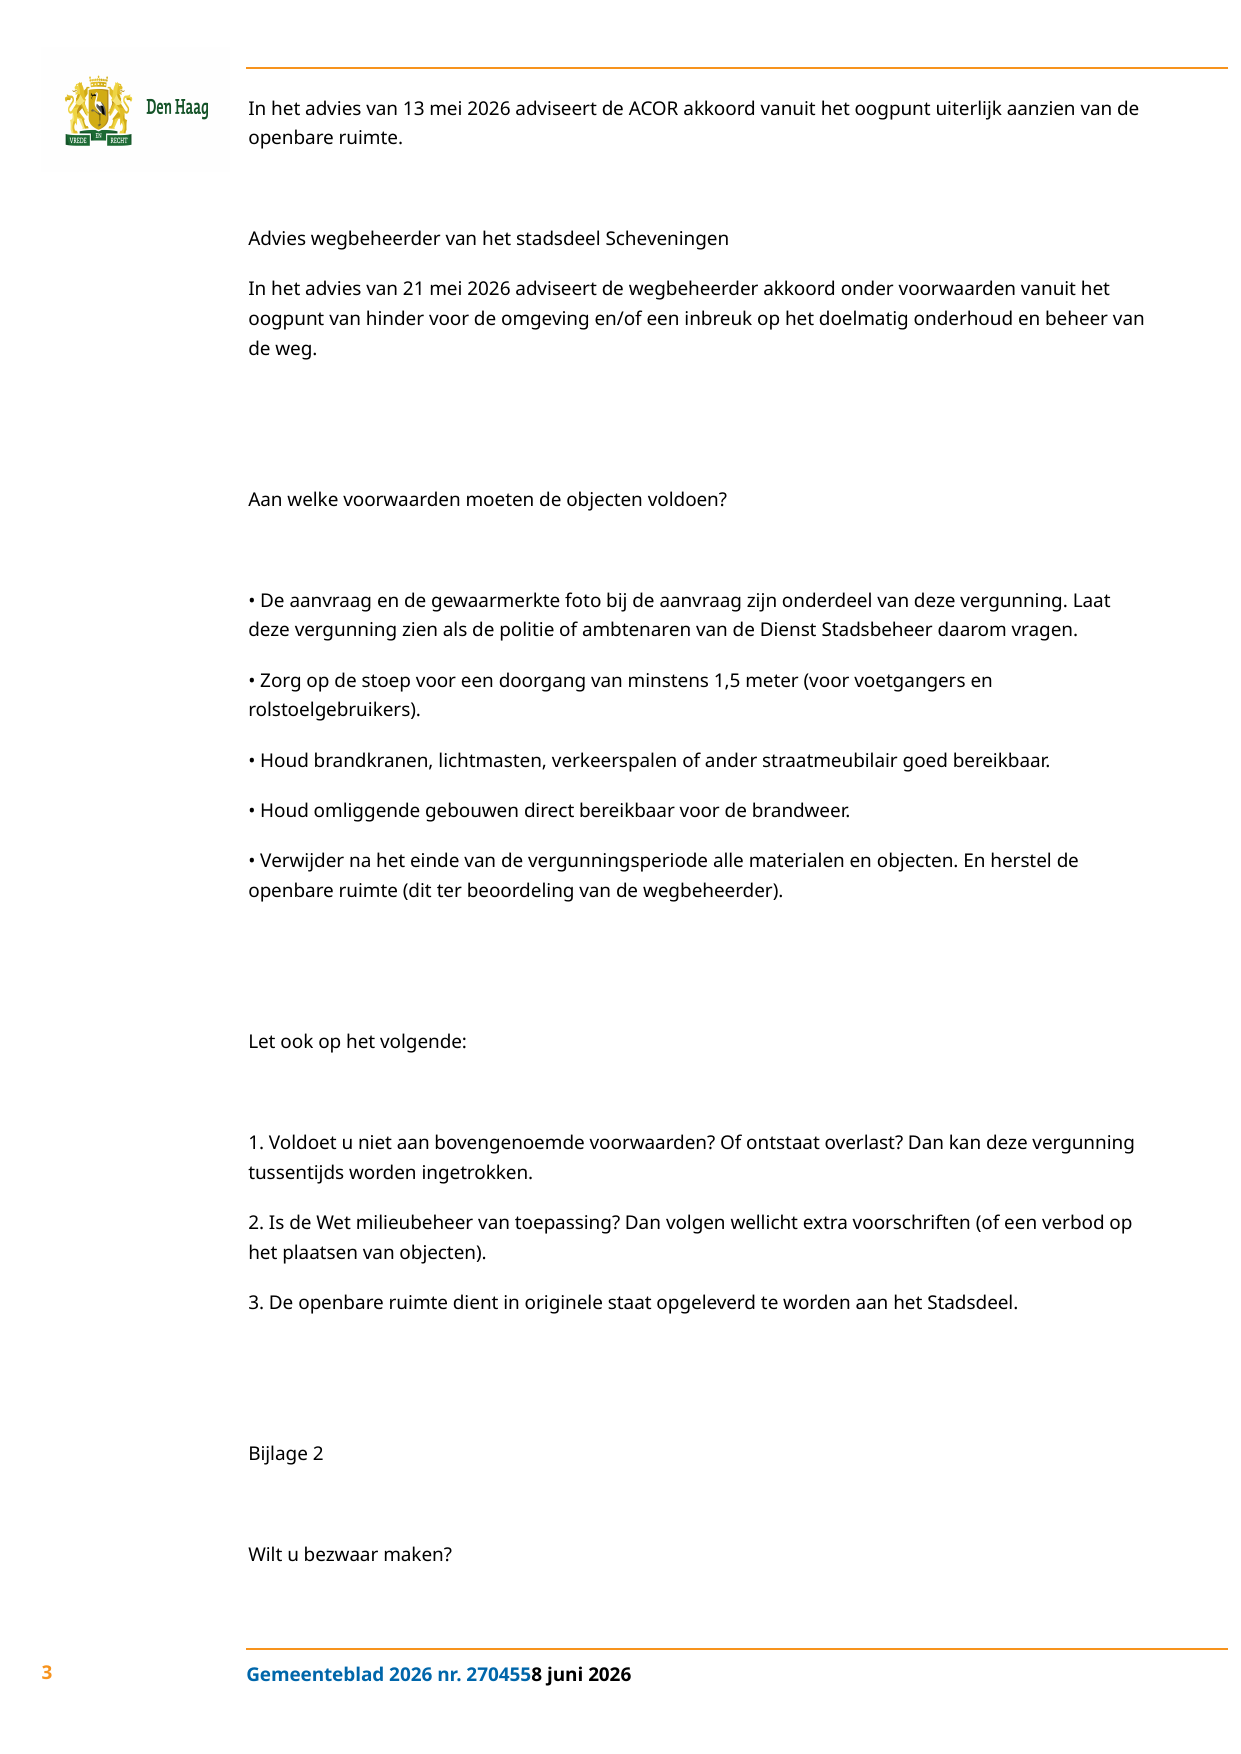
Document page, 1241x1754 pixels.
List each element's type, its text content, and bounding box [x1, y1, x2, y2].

text 1. Voldoet u niet aan bovengenoemde voorwaarden? Of ontstaat overlast? Dan kan deze vergunning tussentijds worden ingetrokken. [248, 1129, 1152, 1185]
text Wilt u bezwaar maken? [248, 1541, 1152, 1567]
text • De aanvraag en de gewaarmerkte foto bij de aanvraag zijn onderdeel van deze vergunning. Laat deze vergunning zien als de politie of ambtenaren van de Dienst Stadsbeheer daarom vragen. [248, 587, 1152, 642]
text • Houd brandkranen, lichtmasten, verkeerspalen of ander straatmeubilair goed bereikbaar. [248, 747, 1152, 773]
text Aan welke voorwaarden moeten de objecten voldoen? [248, 486, 1152, 512]
text Let ook op het volgende: [248, 1028, 1152, 1054]
text • Zorg op de stoep voor een doorgang van minstens 1,5 meter (voor voetgangers en rolstoelgebruikers). [248, 667, 1152, 722]
text • Houd omliggende gebouwen direct bereikbaar voor de brandweer. [248, 797, 1152, 823]
text In het advies van 13 mei 2026 adviseert de ACOR akkoord vanuit het oogpunt uiterlijk aanzien van de openbare ruimte. [248, 95, 1152, 150]
text Bijlage 2 [248, 1441, 1152, 1466]
text Advies wegbeheerder van het stadsdeel Scheveningen [248, 225, 1152, 251]
text 2. Is de Wet milieubeheer van toepassing? Dan volgen wellicht extra voorschriften (of een verbod op het plaatsen van objecten). [248, 1209, 1152, 1265]
picture [41, 47, 231, 172]
text 3. De openbare ruimte dient in originele staat opgeleverd te worden aan het Stadsdeel. [248, 1289, 1152, 1315]
text In het advies van 21 mei 2026 adviseert de wegbeheerder akkoord onder voorwaarden vanuit het oogpunt van hinder voor de omgeving en/of een inbreuk op het doelmatig onderhoud en beheer van de weg. [248, 276, 1152, 361]
text • Verwijder na het einde van de vergunningsperiode alle materialen en objecten. En herstel de openbare ruimte (dit ter beoordeling van de wegbeheerder). [248, 848, 1152, 903]
